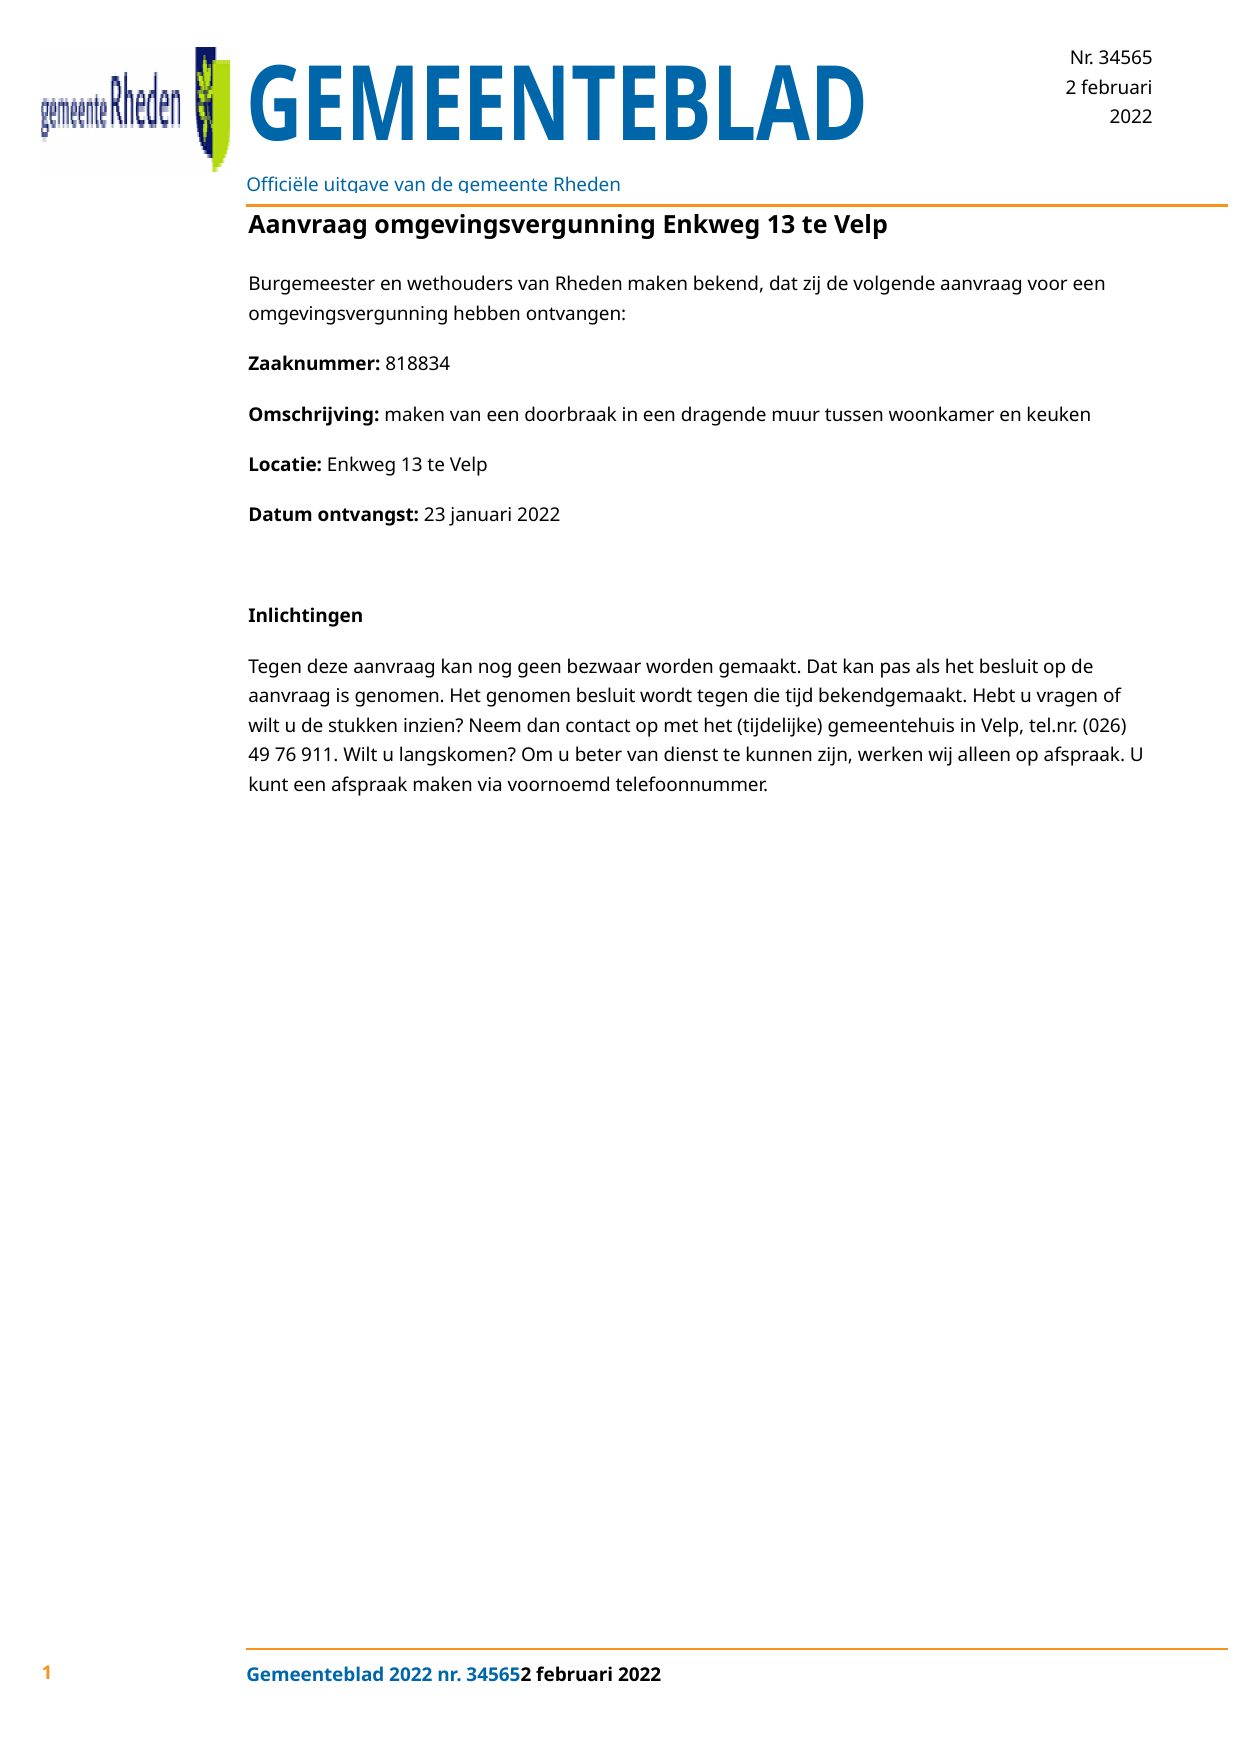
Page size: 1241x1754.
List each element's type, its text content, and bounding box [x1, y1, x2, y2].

text Burgemeester en wethouders van Rheden maken bekend, dat zij de volgende aanvraag voor een omgevingsvergunning hebben ontvangen: [248, 270, 1152, 326]
text Tegen deze aanvraag kan nog geen bezwaar worden gemaakt. Dat kan pas als het besluit op de aanvraag is genomen. Het genomen besluit wordt tegen die tijd bekendgemaakt. Hebt u vragen of wilt u de stukken inzien? Neem dan contact op met het (tijdelijke) gemeentehuis in Velp, tel.nr. (026) 49 76 911. Wilt u langskomen? Om u beter van dienst te kunnen zijn, werken wij alleen op afspraak. U kunt een afspraak maken via voornoemd telefoonnummer. [248, 653, 1152, 797]
text Zaaknummer: 818834 [248, 350, 1152, 376]
text Datum ontvangst: 23 januari 2022 [248, 502, 1152, 527]
text Locatie: Enkweg 13 te Velp [248, 451, 1152, 477]
text Inlichtingen [248, 602, 1152, 628]
picture [41, 47, 231, 172]
text Omschrijving: maken van een doorbraak in een dragende muur tussen woonkamer en keuken [248, 401, 1152, 426]
text Aanvraag omgevingsvergunning Enkweg 13 te Velp [248, 207, 1152, 241]
